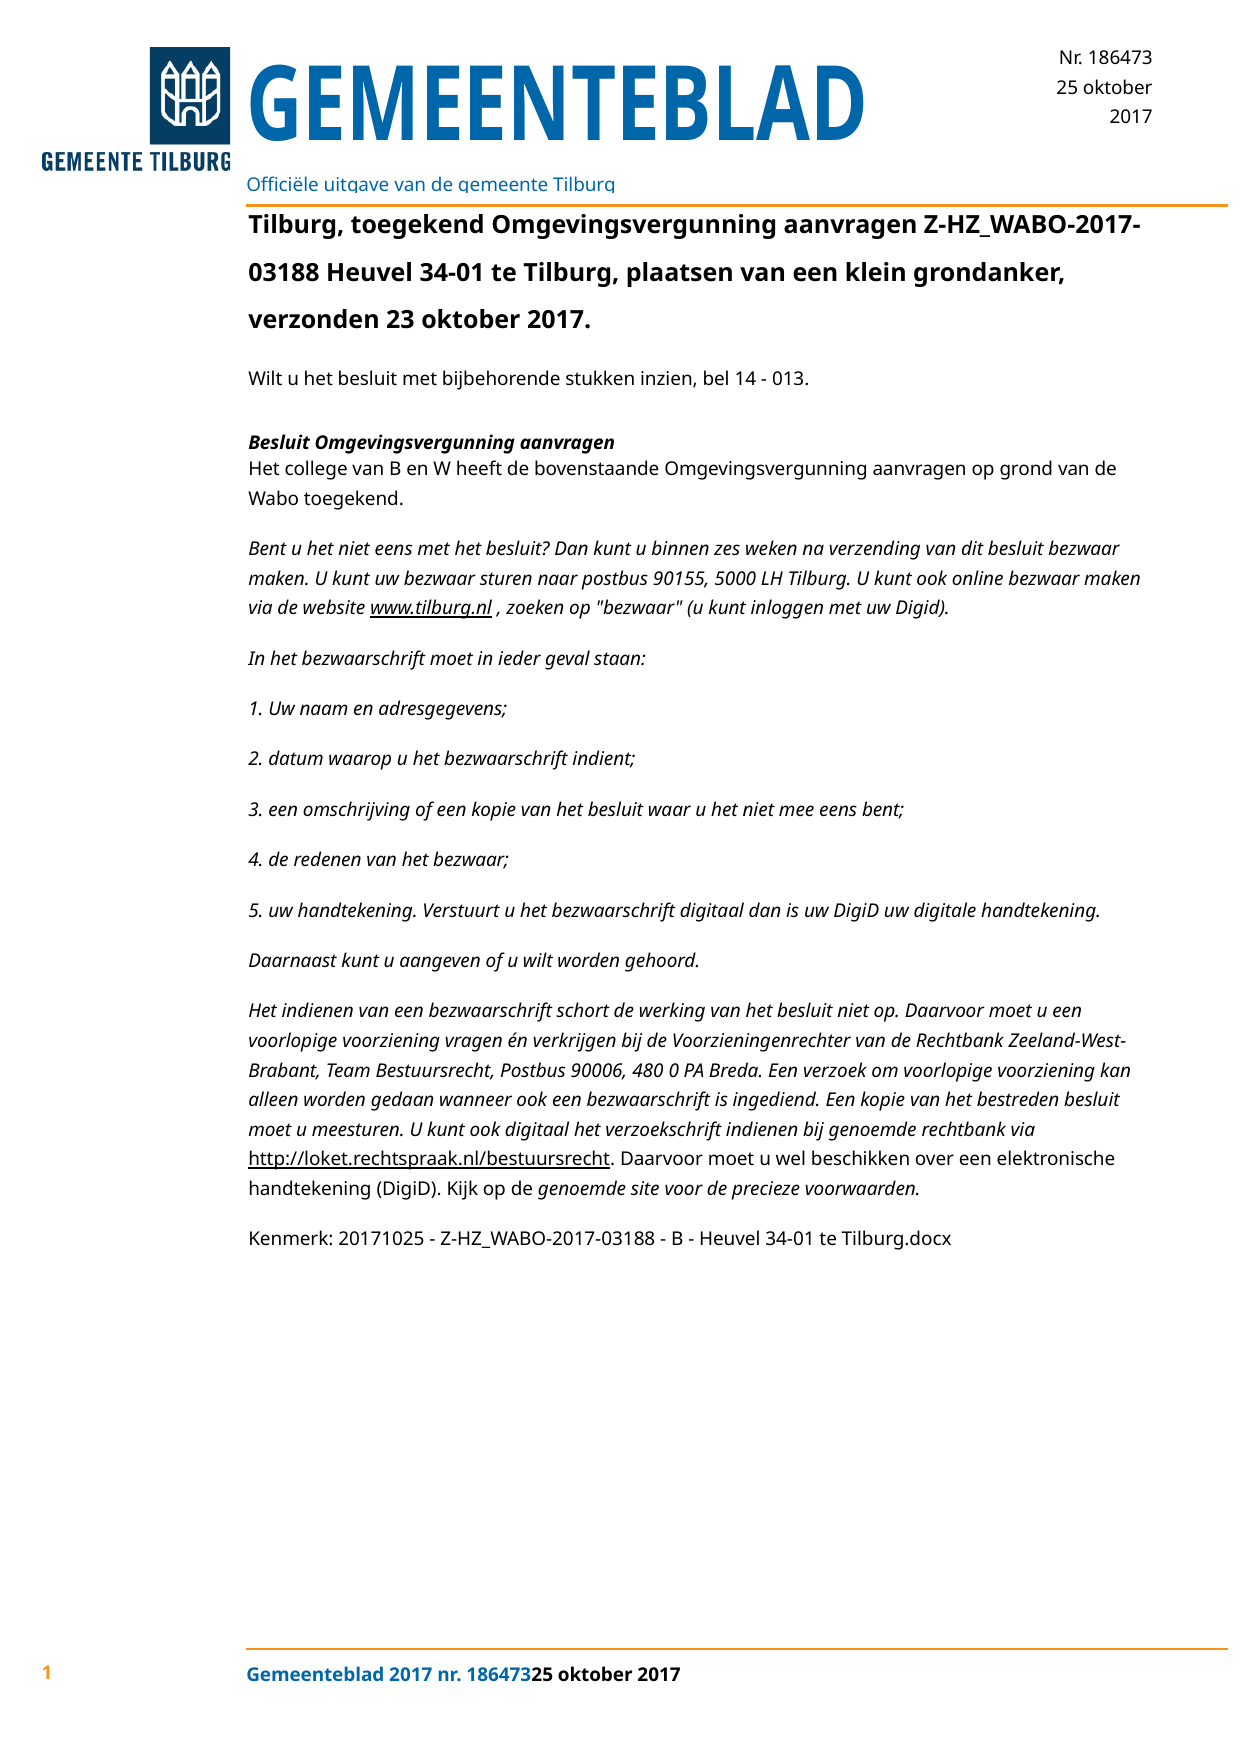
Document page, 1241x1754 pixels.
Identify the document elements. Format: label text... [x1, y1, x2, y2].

text 5. uw handtekening. Verstuurt u het bezwaarschrift digitaal dan is uw DigiD uw digitale handtekening. [248, 897, 1152, 923]
text 4. de redenen van het bezwaar; [248, 846, 1152, 872]
text 3. een omschrijving of een kopie van het besluit waar u het niet mee eens bent; [248, 796, 1152, 822]
text 2. datum waarop u het bezwaarschrift indient; [248, 746, 1152, 771]
text Het college van B en W heeft de bovenstaande Omgevingsvergunning aanvragen op grond van de Wabo toegekend. [248, 455, 1152, 511]
text Wilt u het besluit met bijbehorende stukken inzien, bel 14 - 013. [248, 366, 1152, 391]
text Daarnaast kunt u aangeven of u wilt worden gehoord. [248, 947, 1152, 973]
text Tilburg, toegekend Omgevingsvergunning aanvragen Z-HZ_WABO-2017-03188 Heuvel 34-01 te Tilburg, plaatsen van een klein grondanker, verzonden 23 oktober 2017. [248, 207, 1152, 336]
picture [41, 47, 231, 172]
text In het bezwaarschrift moet in ieder geval staan: [248, 645, 1152, 671]
text Bent u het niet eens met het besluit? Dan kunt u binnen zes weken na verzending van dit besluit bezwaar maken. U kunt uw bezwaar sturen naar postbus 90155, 5000 LH Tilburg. U kunt ook online bezwaar maken via de website www.tilburg.nl , zoeken op "bezwaar" (u kunt inloggen met uw Digid). [248, 535, 1152, 620]
text Besluit Omgevingsvergunning aanvragen [248, 429, 1152, 455]
text Het indienen van een bezwaarschrift schort de werking van het besluit niet op. Daarvoor moet u een voorlopige voorziening vragen én verkrijgen bij de Voorzieningenrechter van de Rechtbank Zeeland-West-Brabant, Team Bestuursrecht, Postbus 90006, 480 0 PA Breda. Een verzoek om voorlopige voorziening kan alleen worden gedaan wanneer ook een bezwaarschrift is ingediend. Een kopie van het bestreden besluit moet u meesturen. U kunt ook digitaal het verzoekschrift indienen bij genoemde rechtbank via http://loket.rechtspraak.nl/bestuursrecht. Daarvoor moet u wel beschikken over een elektronische handtekening (DigiD). Kijk op de genoemde site voor de precieze voorwaarden. [248, 998, 1152, 1201]
text 1. Uw naam en adresgegevens; [248, 695, 1152, 721]
text Kenmerk: 20171025 - Z-HZ_WABO-2017-03188 - B - Heuvel 34-01 te Tilburg.docx [248, 1226, 1152, 1251]
